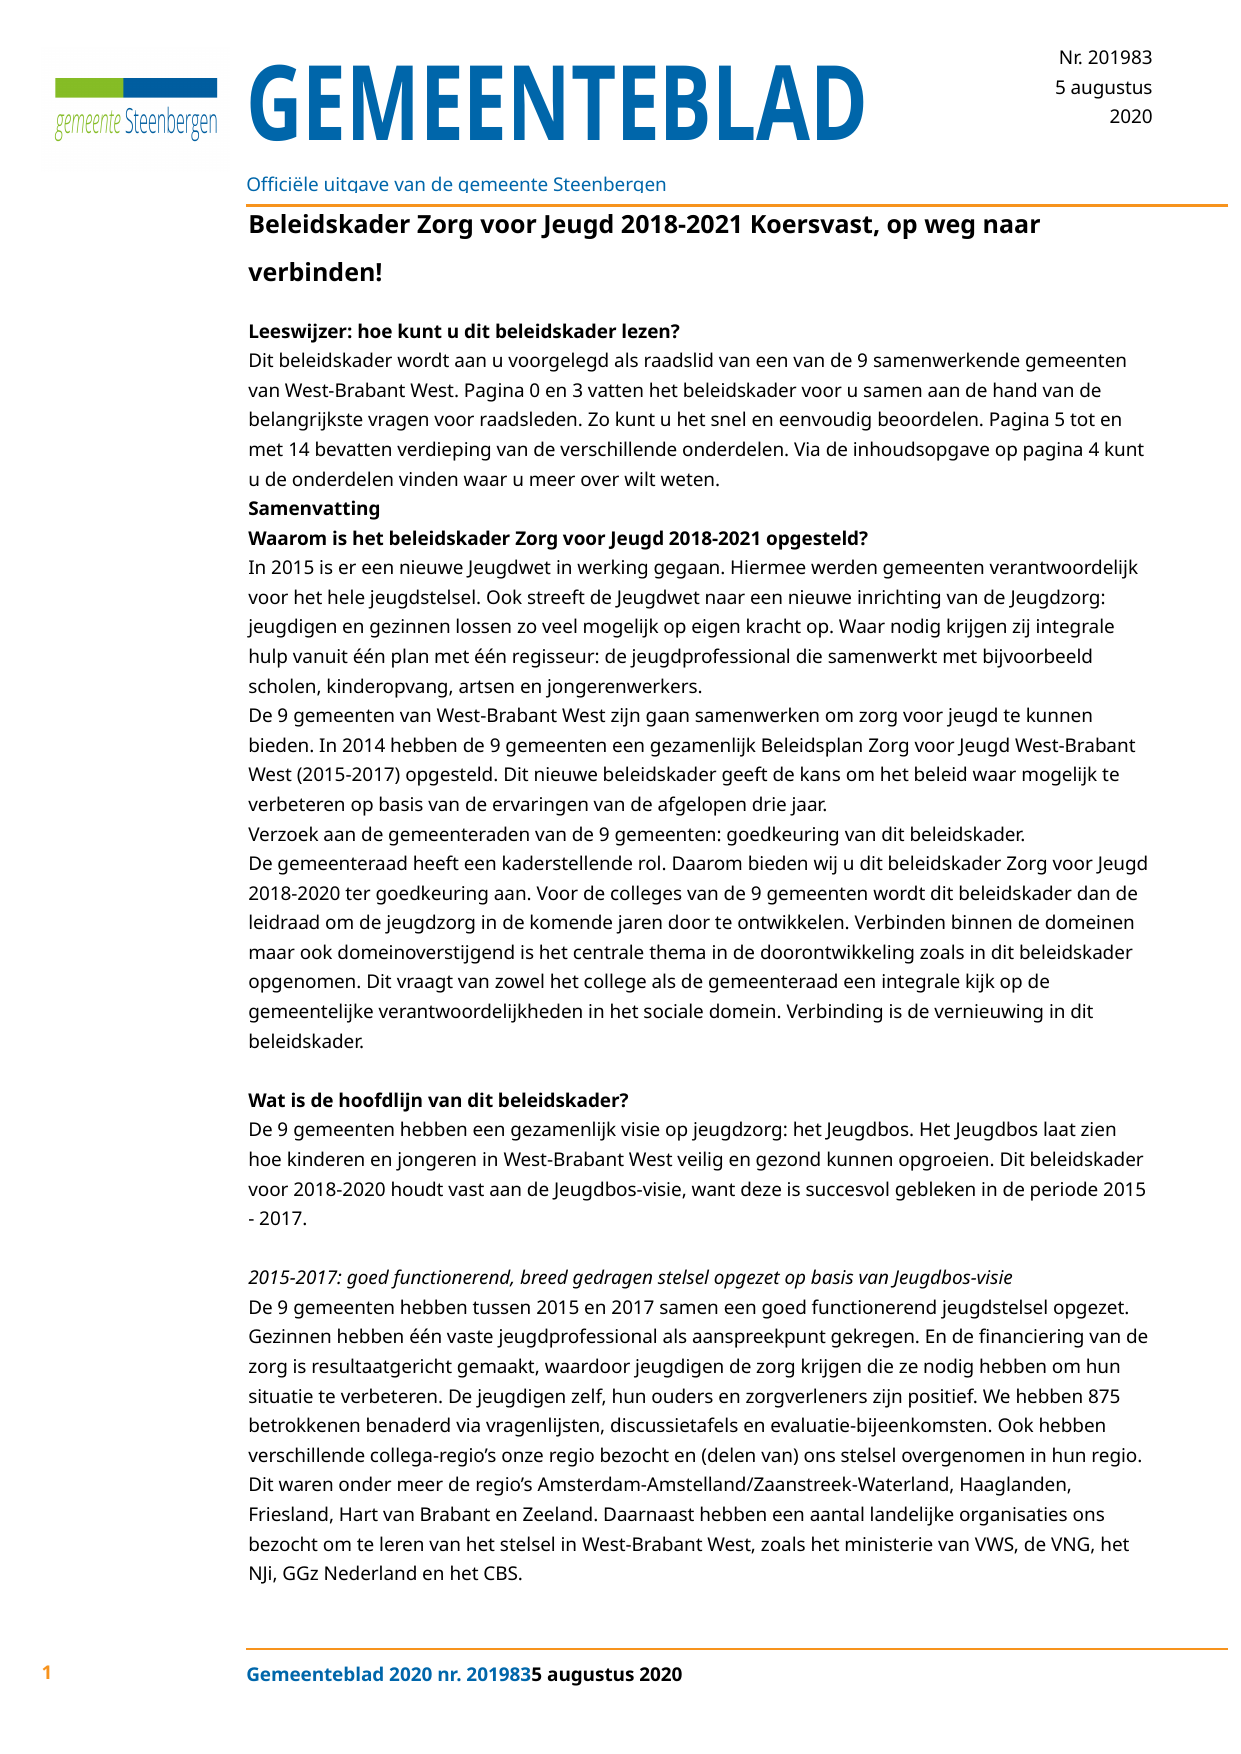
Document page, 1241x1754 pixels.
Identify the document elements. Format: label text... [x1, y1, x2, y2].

picture [41, 47, 231, 172]
text De 9 gemeenten hebben tussen 2015 en 2017 samen een goed functionerend jeugdstelsel opgezet. Gezinnen hebben één vaste jeugdprofessional als aanspreekpunt gekregen. En de financiering van de zorg is resultaatgericht gemaakt, waardoor jeugdigen de zorg krijgen die ze nodig hebben om hun situatie te verbeteren. De jeugdigen zelf, hun ouders en zorgverleners zijn positief. We hebben 875 betrokkenen benaderd via vragenlijsten, discussietafels en evaluatie-bijeenkomsten. Ook hebben verschillende collega-regio’s onze regio bezocht en (delen van) ons stelsel overgenomen in hun regio. Dit waren onder meer de regio’s Amsterdam-Amstelland/Zaanstreek-Waterland, Haaglanden, Friesland, Hart van Brabant en Zeeland. Daarnaast hebben een aantal landelijke organisaties ons bezocht om te leren van het stelsel in West-Brabant West, zoals het ministerie van VWS, de VNG, het NJi, GGz Nederland en het CBS. [248, 1294, 1152, 1586]
text Waarom is het beleidskader Zorg voor Jeugd 2018-2021 opgesteld? [248, 525, 1152, 551]
text De 9 gemeenten hebben een gezamenlijk visie op jeugdzorg: het Jeugdbos. Het Jeugdbos laat zien hoe kinderen en jongeren in West-Brabant West veilig en gezond kunnen opgroeien. Dit beleidskader voor 2018-2020 houdt vast aan de Jeugdbos-visie, want deze is succesvol gebleken in de periode 2015 - 2017. [248, 1117, 1152, 1231]
text Leeswijzer: hoe kunt u dit beleidskader lezen? [248, 318, 1152, 344]
text De gemeenteraad heeft een kaderstellende rol. Daarom bieden wij u dit beleidskader Zorg voor Jeugd 2018-2020 ter goedkeuring aan. Voor de colleges van de 9 gemeenten wordt dit beleidskader dan de leidraad om de jeugdzorg in de komende jaren door te ontwikkelen. Verbinden binnen de domeinen maar ook domeinoverstijgend is het centrale thema in de doorontwikkeling zoals in dit beleidskader opgenomen. Dit vraagt van zowel het college als de gemeenteraad een integrale kijk op de gemeentelijke verantwoordelijkheden in het sociale domein. Verbinding is de vernieuwing in dit beleidskader. [248, 850, 1152, 1054]
text 2015-2017: goed functionerend, breed gedragen stelsel opgezet op basis van Jeugdbos-visie [248, 1264, 1152, 1290]
text Beleidskader Zorg voor Jeugd 2018-2021 Koersvast, op weg naar verbinden! [248, 207, 1152, 288]
text Samenvatting [248, 495, 1152, 521]
text Dit beleidskader wordt aan u voorgelegd als raadslid van een van de 9 samenwerkende gemeenten van West-Brabant West. Pagina 0 en 3 vatten het beleidskader voor u samen aan de hand van de belangrijkste vragen voor raadsleden. Zo kunt u het snel en eenvoudig beoordelen. Pagina 5 tot en met 14 bevatten verdieping van de verschillende onderdelen. Via de inhoudsopgave op pagina 4 kunt u de onderdelen vinden waar u meer over wilt weten. [248, 347, 1152, 492]
text In 2015 is er een nieuwe Jeugdwet in werking gegaan. Hiermee werden gemeenten verantwoordelijk voor het hele jeugdstelsel. Ook streeft de Jeugdwet naar een nieuwe inrichting van de Jeugdzorg: jeugdigen en gezinnen lossen zo veel mogelijk op eigen kracht op. Waar nodig krijgen zij integrale hulp vanuit één plan met één regisseur: de jeugdprofessional die samenwerkt met bijvoorbeeld scholen, kinderopvang, artsen en jongerenwerkers. [248, 554, 1152, 699]
text Wat is de hoofdlijn van dit beleidskader? [248, 1087, 1152, 1113]
text Verzoek aan de gemeenteraden van de 9 gemeenten: goedkeuring van dit beleidskader. [248, 821, 1152, 847]
text De 9 gemeenten van West-Brabant West zijn gaan samenwerken om zorg voor jeugd te kunnen bieden. In 2014 hebben de 9 gemeenten een gezamenlijk Beleidsplan Zorg voor Jeugd West-Brabant West (2015-2017) opgesteld. Dit nieuwe beleidskader geeft de kans om het beleid waar mogelijk te verbeteren op basis van de ervaringen van de afgelopen drie jaar. [248, 702, 1152, 817]
